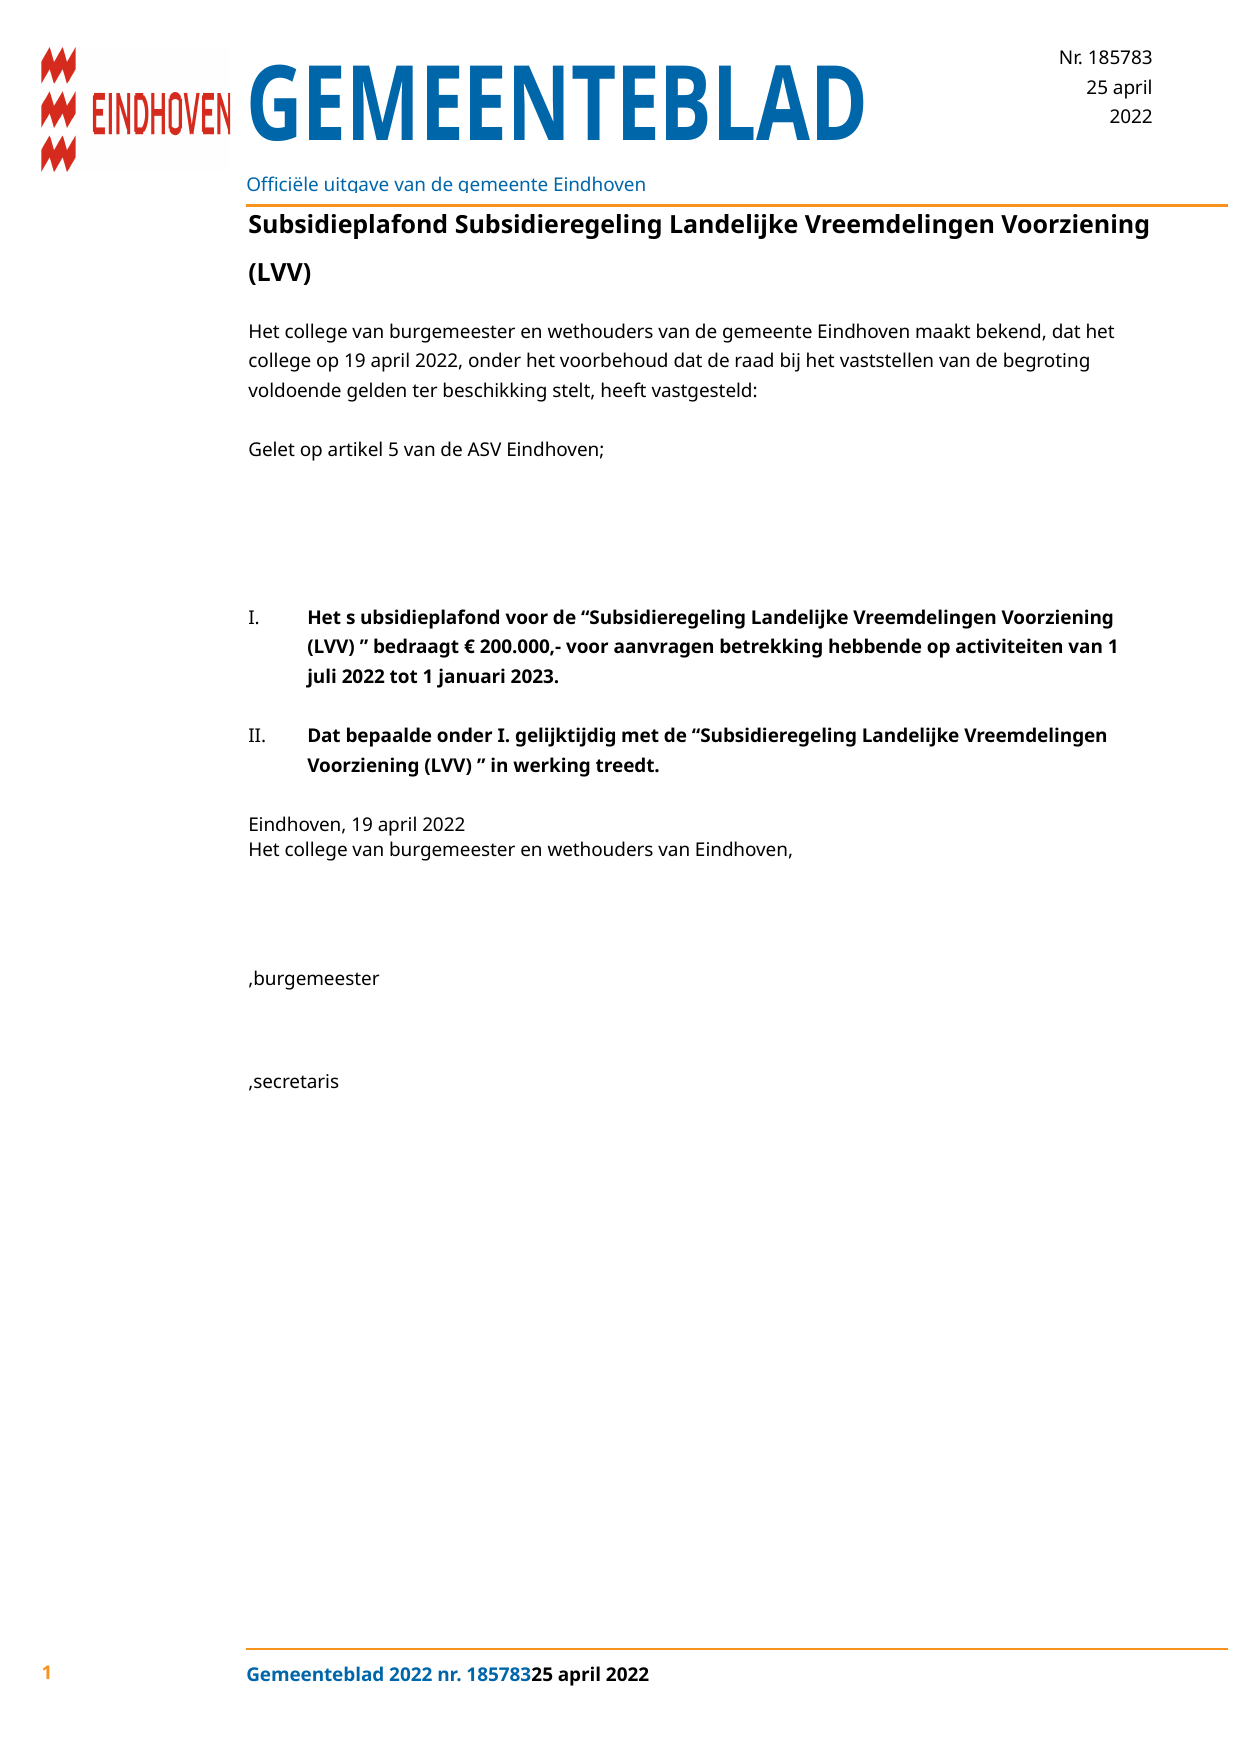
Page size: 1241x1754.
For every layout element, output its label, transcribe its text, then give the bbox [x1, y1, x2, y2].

picture [41, 47, 231, 172]
text ,secretaris [248, 1068, 1152, 1094]
list Het s ubsidieplafond voor de “Subsidieregeling Landelijke Vreemdelingen Voorziening (LVV) ” bedraagt € 200.000,- voor aanvragen betrekking hebbende op activiteiten van 1 juli 2022 tot 1 januari 2023. [248, 604, 1152, 689]
text Eindhoven, 19 april 2022 [248, 811, 1152, 837]
text Het college van burgemeester en wethouders van de gemeente Eindhoven maakt bekend, dat het college op 19 april 2022, onder het voorbehoud dat de raad bij het vaststellen van de begroting voldoende gelden ter beschikking stelt, heeft vastgesteld: [248, 318, 1152, 403]
text Het college van burgemeester en wethouders van Eindhoven, [248, 837, 1152, 862]
text Gelet op artikel 5 van de ASV Eindhoven; [248, 436, 1152, 462]
list Dat bepaalde onder I. gelijktijdig met de “Subsidieregeling Landelijke Vreemdelingen Voorziening (LVV) ” in werking treedt. [248, 722, 1152, 777]
text ,burgemeester [248, 965, 1152, 991]
text Subsidieplafond Subsidieregeling Landelijke Vreemdelingen Voorziening (LVV) [248, 207, 1152, 288]
